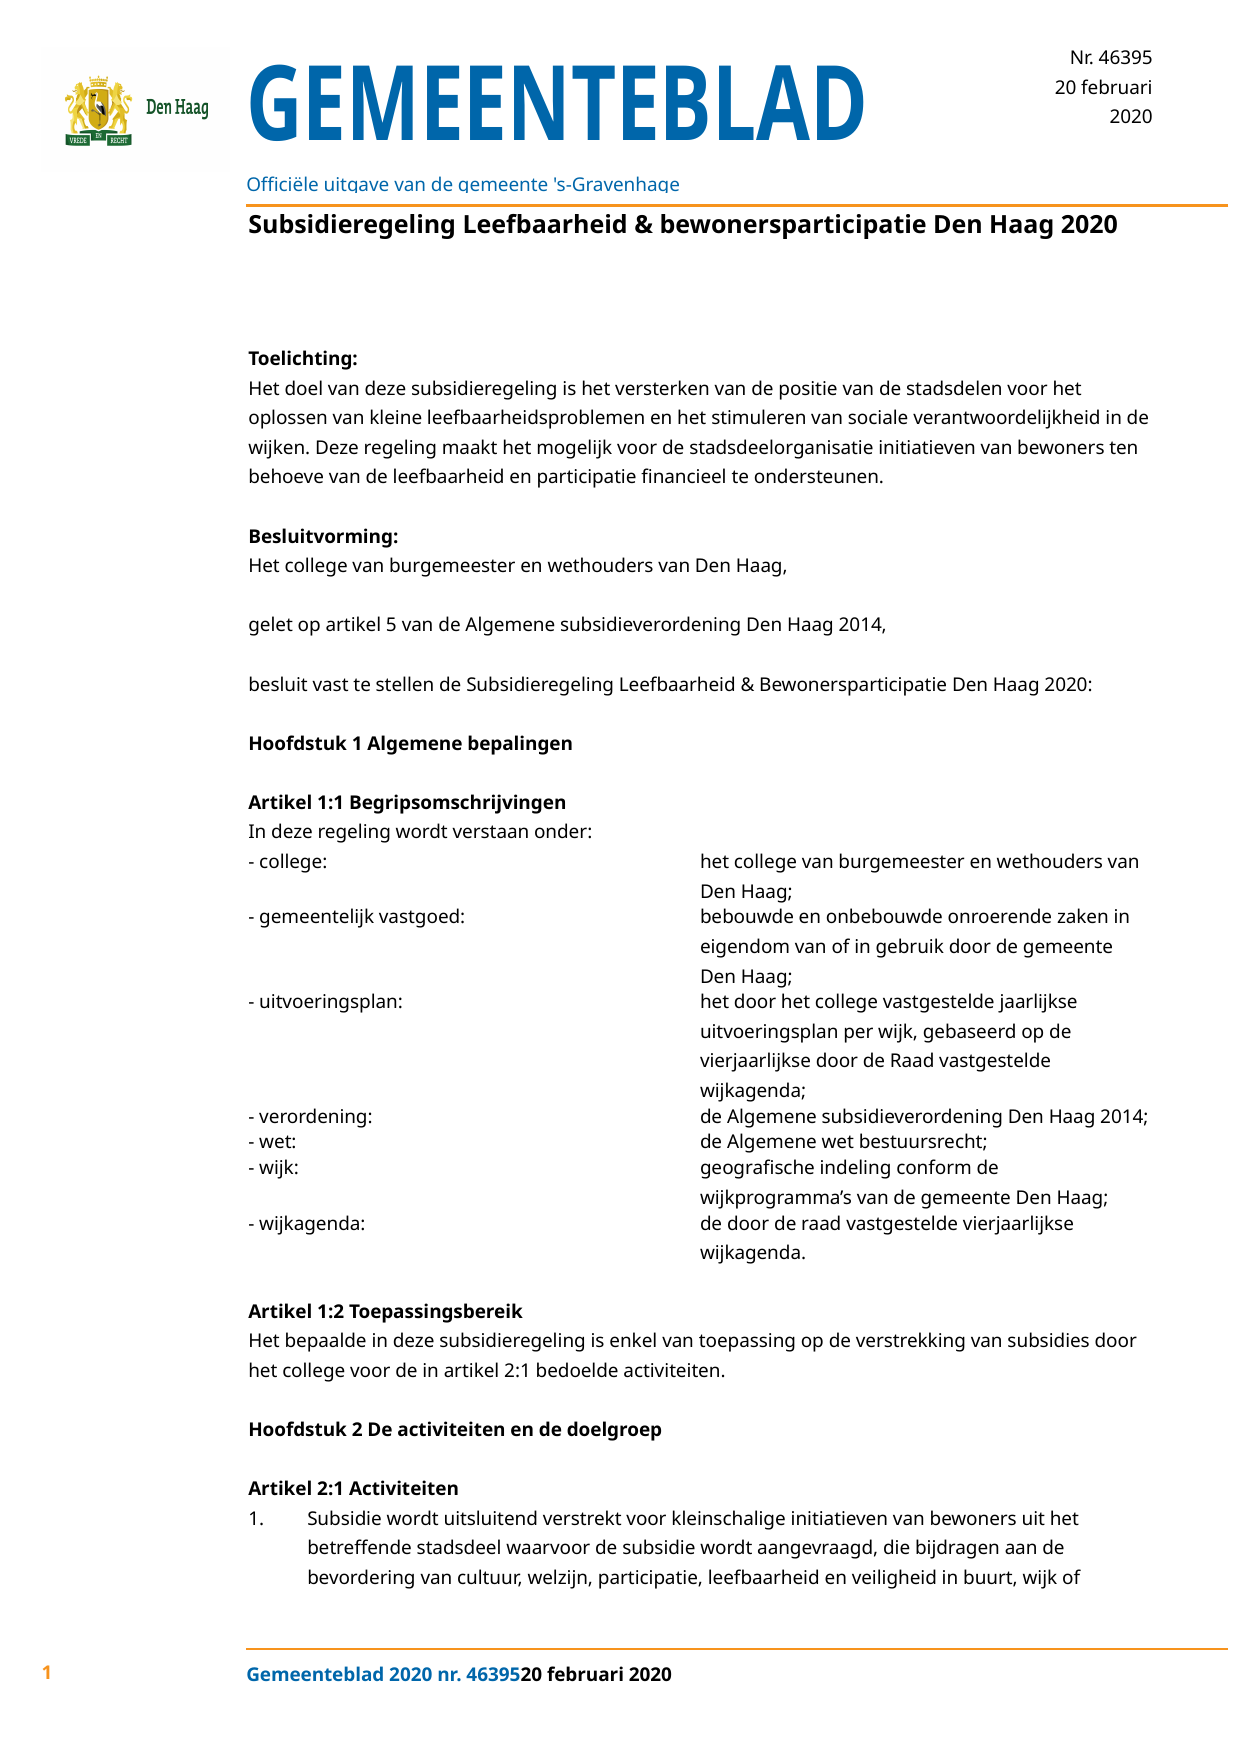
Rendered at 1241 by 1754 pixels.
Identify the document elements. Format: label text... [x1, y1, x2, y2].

text Artikel 1:2 Toepassingsbereik [248, 1298, 1152, 1324]
table_cell - uitvoeringsplan: [248, 989, 700, 1103]
table_header het college van burgemeester en wethouders van Den Haag; [700, 848, 1152, 904]
text Hoofdstuk 1 Algemene bepalingen [248, 730, 1152, 756]
text Het bepaalde in deze subsidieregeling is enkel van toepassing op de verstrekking van subsidies door het college voor de in artikel 2:1 bedoelde activiteiten. [248, 1327, 1152, 1383]
text Artikel 2:1 Activiteiten [248, 1475, 1152, 1501]
table_cell de door de raad vastgestelde vierjaarlijkse wijkagenda. [700, 1210, 1152, 1265]
table_cell - wijk: [248, 1155, 700, 1210]
text besluit vast te stellen de Subsidieregeling Leefbaarheid & Bewonersparticipatie Den Haag 2020: [248, 671, 1152, 696]
picture [41, 47, 231, 172]
text Het doel van deze subsidieregeling is het versterken van de positie van de stadsdelen voor het oplossen van kleine leefbaarheidsproblemen en het stimuleren van sociale verantwoordelijkheid in de wijken. Deze regeling maakt het mogelijk voor de stadsdeelorganisatie initiatieven van bewoners ten behoeve van de leefbaarheid en participatie financieel te ondersteunen. [248, 375, 1152, 489]
list Subsidie wordt uitsluitend verstrekt voor kleinschalige initiatieven van bewoners uit het betreffende stadsdeel waarvoor de subsidie wordt aangevraagd, die bijdragen aan de bevordering van cultuur, welzijn, participatie, leefbaarheid en veiligheid in buurt, wijk of [248, 1505, 1152, 1590]
table_cell bebouwde en onbebouwde onroerende zaken in eigendom van of in gebruik door de gemeente Den Haag; [700, 904, 1152, 988]
table_cell - wijkagenda: [248, 1210, 700, 1265]
text Het college van burgemeester en wethouders van Den Haag, [248, 552, 1152, 578]
table_cell - gemeentelijk vastgoed: [248, 904, 700, 988]
table_cell geografische indeling conform de wijkprogramma’s van de gemeente Den Haag; [700, 1155, 1152, 1210]
text gelet op artikel 5 van de Algemene subsidieverordening Den Haag 2014, [248, 612, 1152, 637]
text Besluitvorming: [248, 523, 1152, 548]
table_cell het door het college vastgestelde jaarlijkse uitvoeringsplan per wijk, gebaseerd op de vierjaarlijkse door de Raad vastgestelde wijkagenda; [700, 989, 1152, 1103]
table_header - college: [248, 848, 700, 904]
table_cell de Algemene subsidieverordening Den Haag 2014; [700, 1103, 1152, 1129]
text Subsidieregeling Leefbaarheid & bewonersparticipatie Den Haag 2020 [248, 207, 1152, 241]
text Hoofdstuk 2 De activiteiten en de doelgroep [248, 1416, 1152, 1442]
table_cell - wet: [248, 1129, 700, 1154]
text Toelichting: [248, 345, 1152, 371]
text Artikel 1:1 Begripsomschrijvingen [248, 789, 1152, 815]
text In deze regeling wordt verstaan onder: [248, 819, 1152, 844]
table_cell de Algemene wet bestuursrecht; [700, 1129, 1152, 1154]
table_cell - verordening: [248, 1103, 700, 1129]
